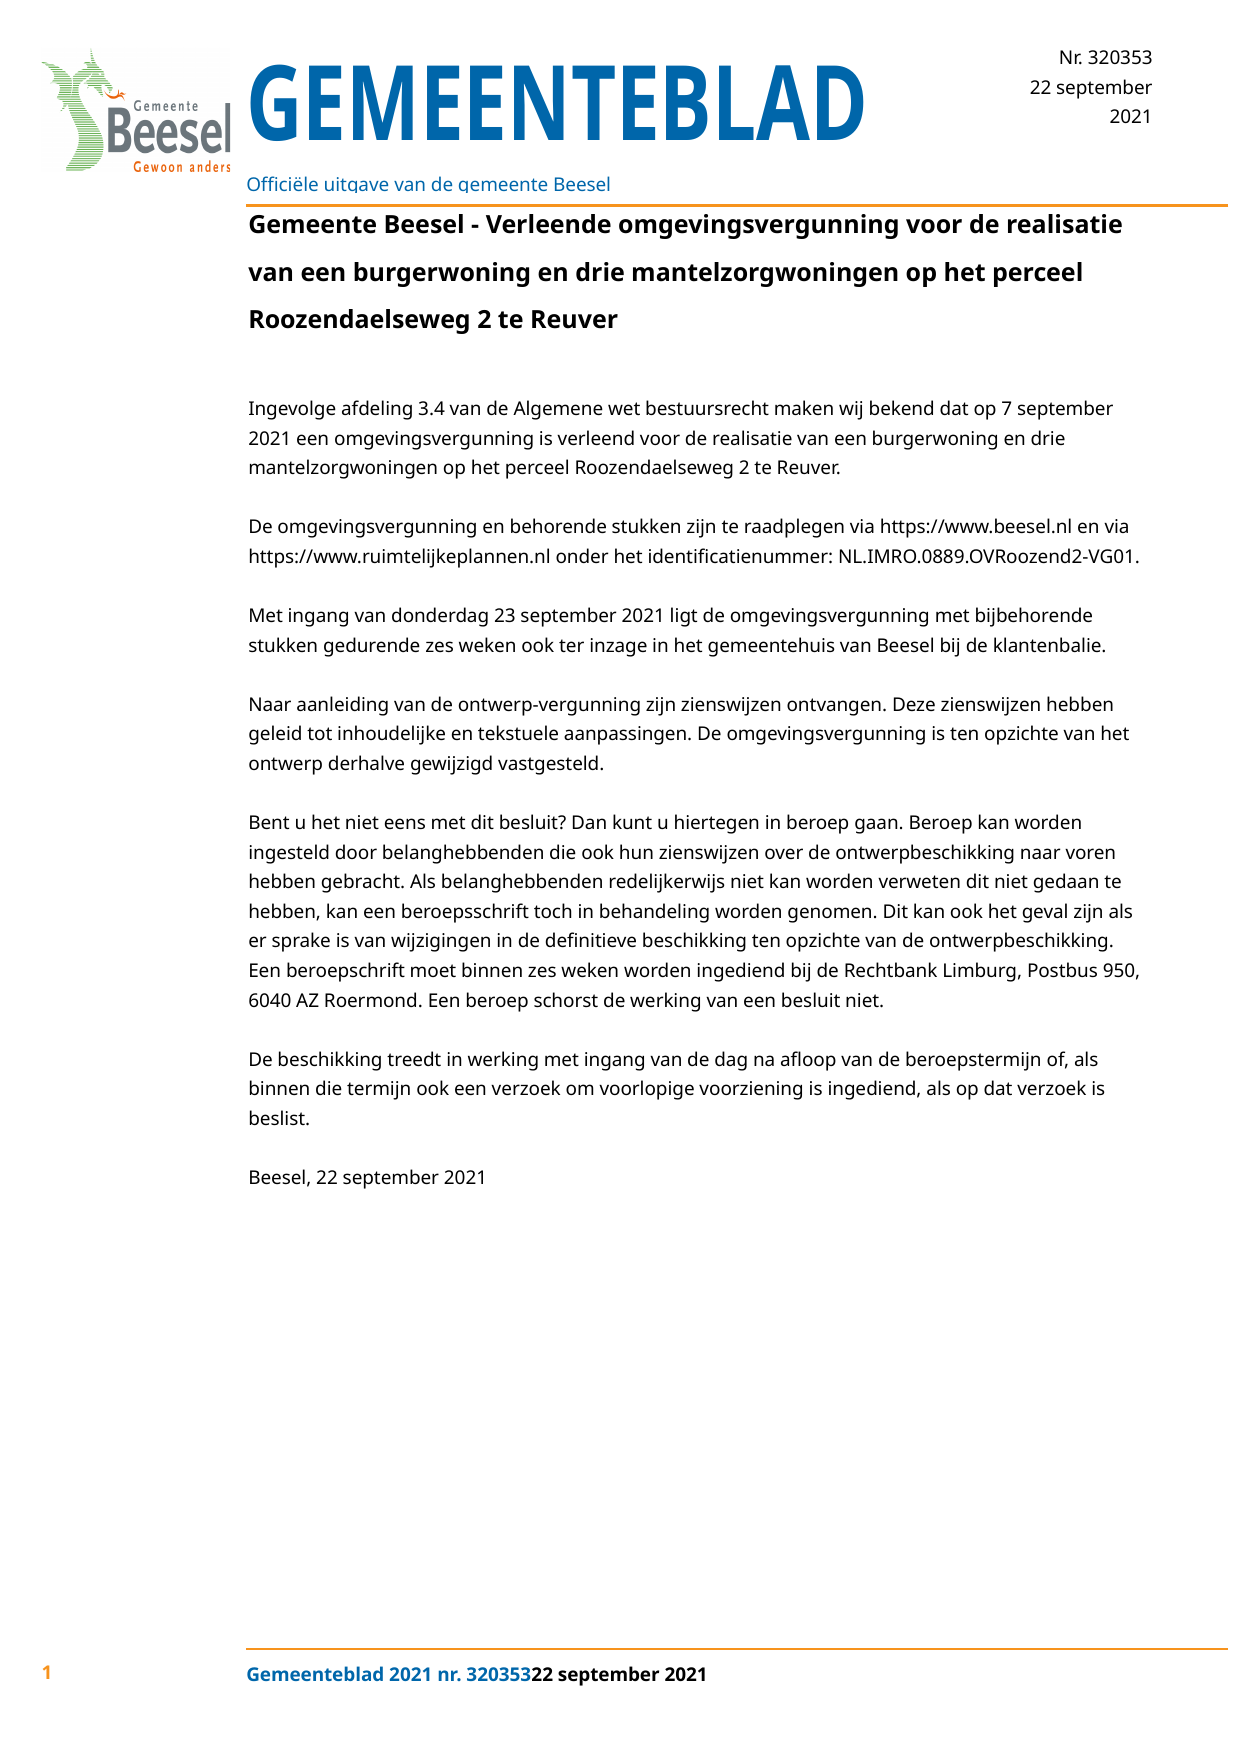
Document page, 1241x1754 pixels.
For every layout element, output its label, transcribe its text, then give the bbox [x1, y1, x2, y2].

table_cell [248, 1190, 1152, 1216]
picture [41, 47, 231, 172]
table_header Ingevolge afdeling 3.4 van de Algemene wet bestuursrecht maken wij bekend dat op 7 september 2021 een omgevingsvergunning is verleend voor de realisatie van een burgerwoning en drie mantelzorgwoningen op het perceel Roozendaelseweg 2 te Reuver. De omgevingsvergunning en behorende stukken zijn te raadplegen via https://www.beesel.nl en via https://www.ruimtelijkeplannen.nl onder het identificatienummer: NL.IMRO.0889.OVRoozend2-VG01. Met ingang van donderdag 23 september 2021 ligt de omgevingsvergunning met bijbehorende stukken gedurende zes weken ook ter inzage in het gemeentehuis van Beesel bij de klantenbalie. Naar aanleiding van de ontwerp-vergunning zijn zienswijzen ontvangen. Deze zienswijzen hebben geleid tot inhoudelijke en tekstuele aanpassingen. De omgevingsvergunning is ten opzichte van het ontwerp derhalve gewijzigd vastgesteld. Bent u het niet eens met dit besluit? Dan kunt u hiertegen in beroep gaan. Beroep kan worden ingesteld door belanghebbenden die ook hun zienswijzen over de ontwerpbeschikking naar voren hebben gebracht. Als belanghebbenden redelijkerwijs niet kan worden verweten dit niet gedaan te hebben, kan een beroepsschrift toch in behandeling worden genomen. Dit kan ook het geval zijn als er sprake is van wijzigingen in de definitieve beschikking ten opzichte van de ontwerpbeschikking. Een beroepschrift moet binnen zes weken worden ingediend bij de Rechtbank Limburg, Postbus 950, 6040 AZ Roermond. Een beroep schorst de werking van een besluit niet. De beschikking treedt in werking met ingang van de dag na afloop van de beroepstermijn of, als binnen die termijn ook een verzoek om voorlopige voorziening is ingediend, als op dat verzoek is beslist. Beesel, 22 september 2021 [248, 395, 1152, 1190]
text Gemeente Beesel - Verleende omgevingsvergunning voor de realisatie van een burgerwoning en drie mantelzorgwoningen op het perceel Roozendaelseweg 2 te Reuver [248, 207, 1152, 336]
